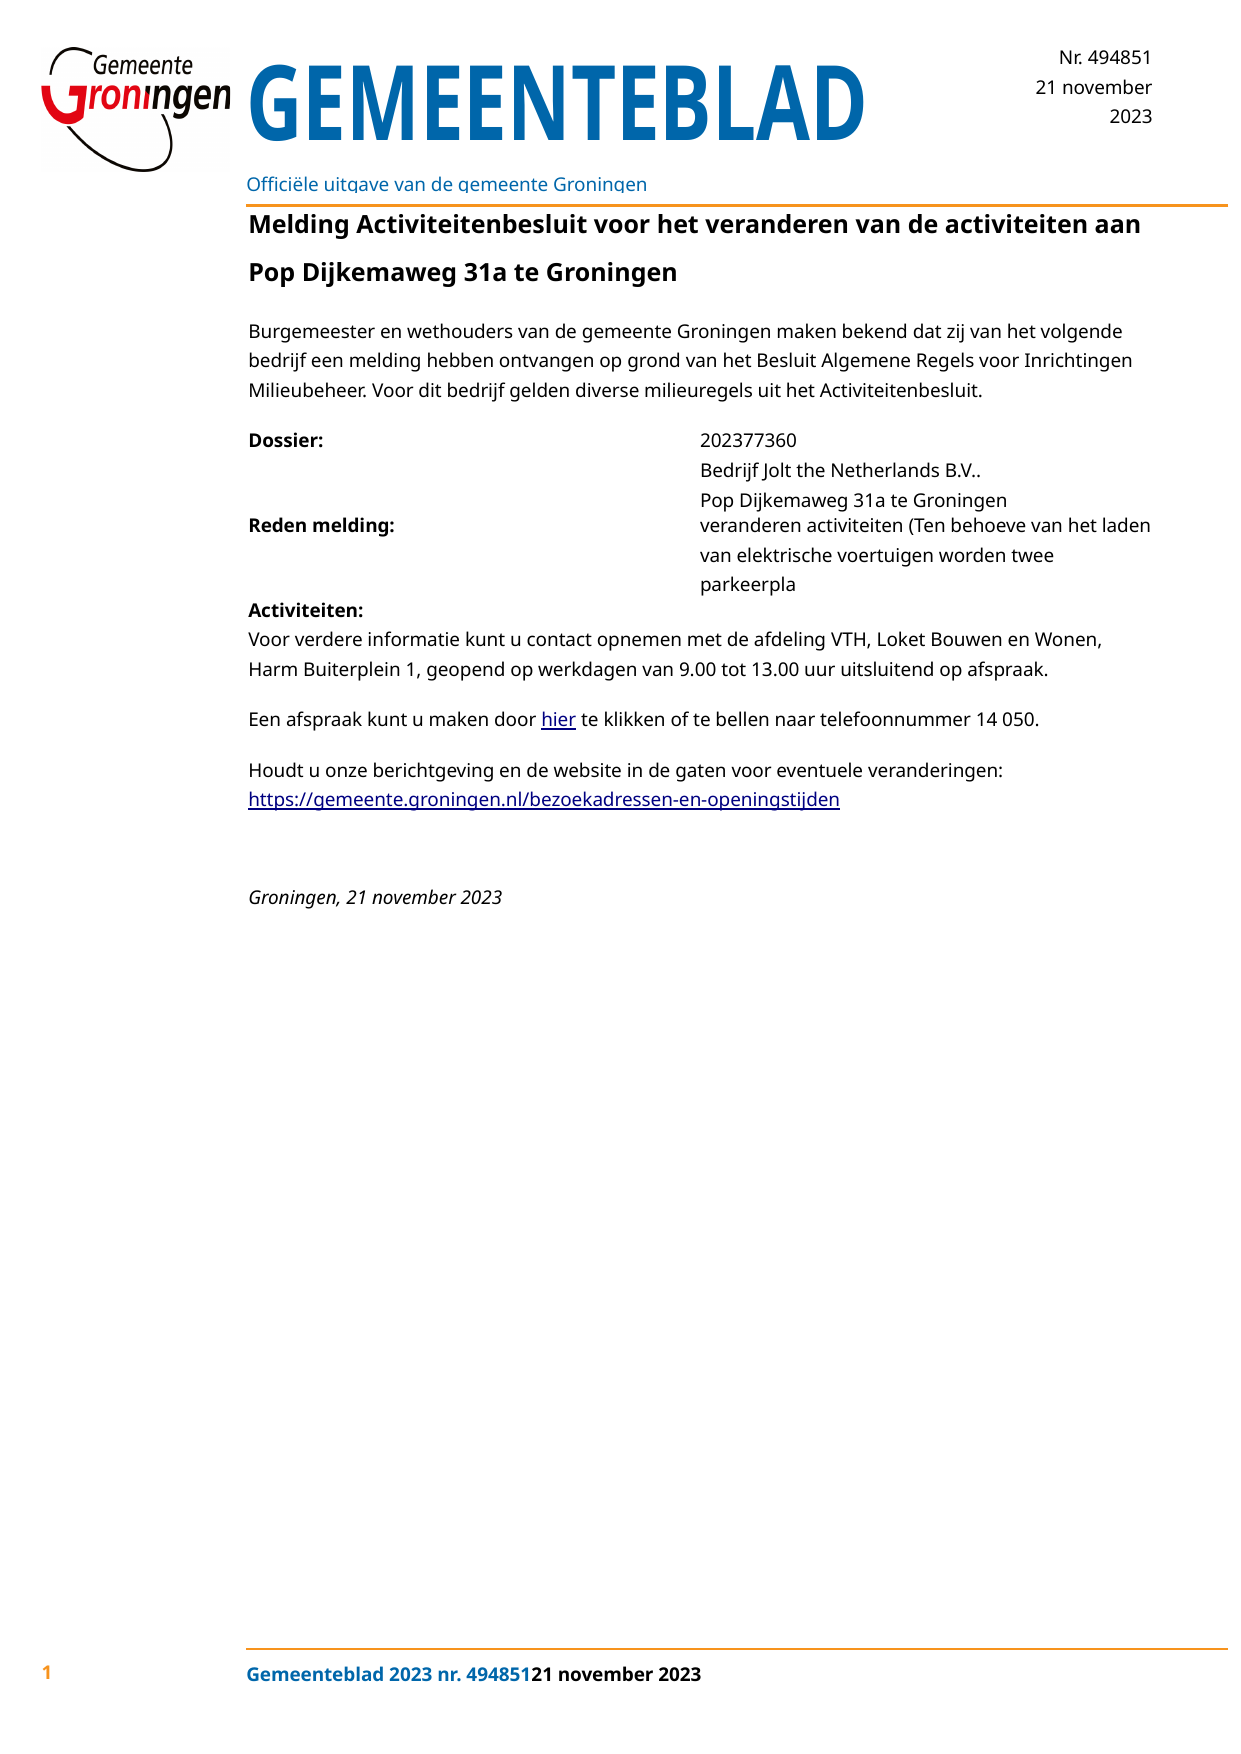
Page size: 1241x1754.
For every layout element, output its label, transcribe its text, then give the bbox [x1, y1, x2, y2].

text Voor verdere informatie kunt u contact opnemen met de afdeling VTH, Loket Bouwen en Wonen, Harm Buiterplein 1, geopend op werkdagen van 9.00 tot 13.00 uur uitsluitend op afspraak. [248, 626, 1152, 682]
table_cell veranderen activiteiten (Ten behoeve van het laden van elektrische voertuigen worden twee parkeerpla [700, 513, 1152, 597]
text Houdt u onze berichtgeving en de website in de gaten voor eventuele veranderingen: https://gemeente.groningen.nl/bezoekadressen-en-openingstijden [248, 757, 1152, 812]
text Een afspraak kunt u maken door hier te klikken of te bellen naar telefoonnummer 14 050. [248, 706, 1152, 732]
picture [41, 47, 231, 172]
table_header 202377360 Bedrijf Jolt the Netherlands B.V.. Pop Dijkemaweg 31a te Groningen [700, 428, 1152, 512]
table_cell [700, 598, 1152, 623]
table_header Dossier: [248, 428, 700, 512]
table_cell Activiteiten: [248, 598, 700, 623]
text Melding Activiteitenbesluit voor het veranderen van de activiteiten aan Pop Dijkemaweg 31a te Groningen [248, 207, 1152, 288]
table_cell Reden melding: [248, 513, 700, 597]
text Groningen, 21 november 2023 [248, 884, 1152, 910]
text Burgemeester en wethouders van de gemeente Groningen maken bekend dat zij van het volgende bedrijf een melding hebben ontvangen op grond van het Besluit Algemene Regels voor Inrichtingen Milieubeheer. Voor dit bedrijf gelden diverse milieuregels uit het Activiteitenbesluit. [248, 318, 1152, 403]
